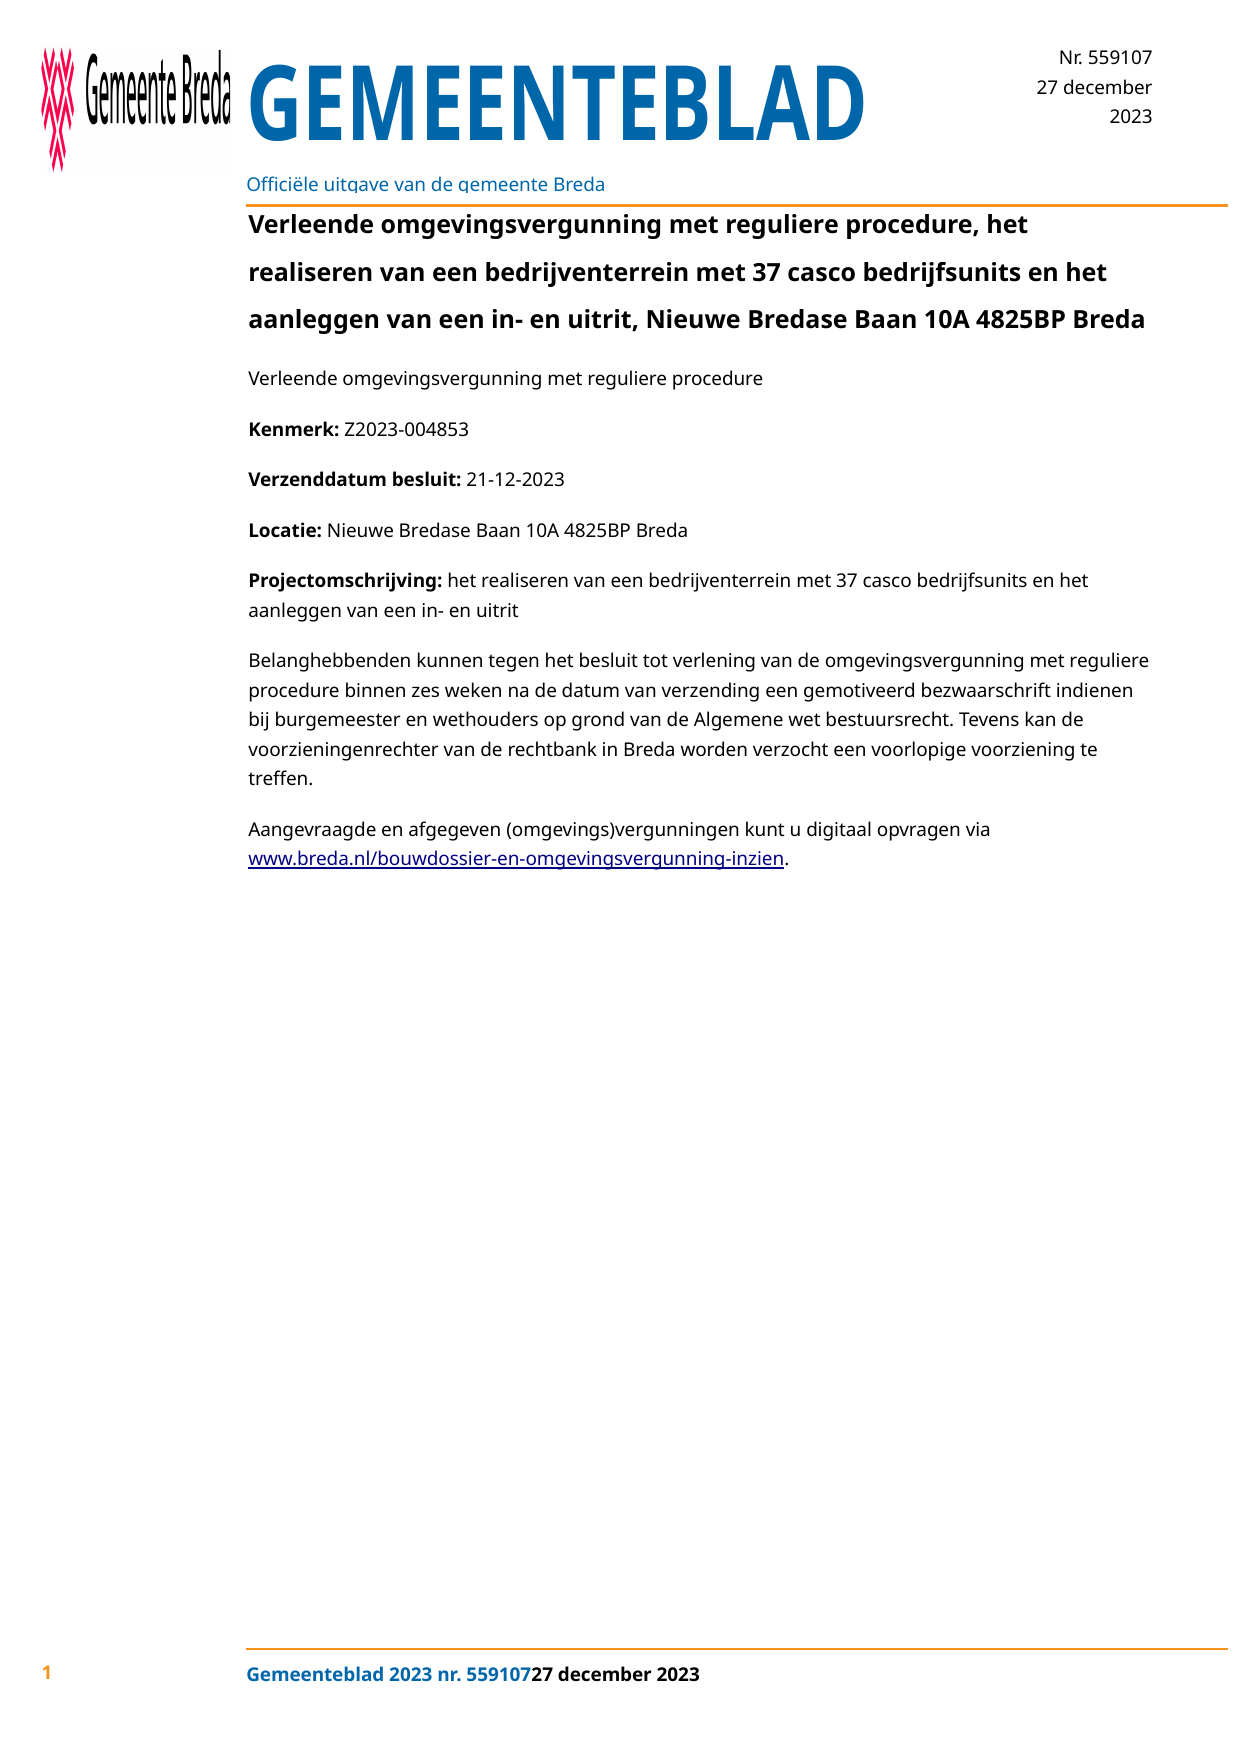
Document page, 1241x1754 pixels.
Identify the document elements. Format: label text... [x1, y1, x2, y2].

picture [41, 47, 231, 172]
text Verzenddatum besluit: 21-12-2023 [248, 466, 1152, 492]
text Projectomschrijving: het realiseren van een bedrijventerrein met 37 casco bedrijfsunits en het aanleggen van een in- en uitrit [248, 567, 1152, 622]
text Verleende omgevingsvergunning met reguliere procedure [248, 366, 1152, 391]
text Belanghebbenden kunnen tegen het besluit tot verlening van de omgevingsvergunning met reguliere procedure binnen zes weken na de datum van verzending een gemotiveerd bezwaarschrift indienen bij burgemeester en wethouders op grond van de Algemene wet bestuursrecht. Tevens kan de voorzieningenrechter van de rechtbank in Breda worden verzocht een voorlopige voorziening te treffen. [248, 647, 1152, 791]
text Aangevraagde en afgegeven (omgevings)vergunningen kunt u digitaal opvragen via www.breda.nl/bouwdossier-en-omgevingsvergunning-inzien. [248, 816, 1152, 871]
text Verleende omgevingsvergunning met reguliere procedure, het realiseren van een bedrijventerrein met 37 casco bedrijfsunits en het aanleggen van een in- en uitrit, Nieuwe Bredase Baan 10A 4825BP Breda [248, 207, 1152, 336]
text Locatie: Nieuwe Bredase Baan 10A 4825BP Breda [248, 517, 1152, 542]
text Kenmerk: Z2023-004853 [248, 416, 1152, 442]
